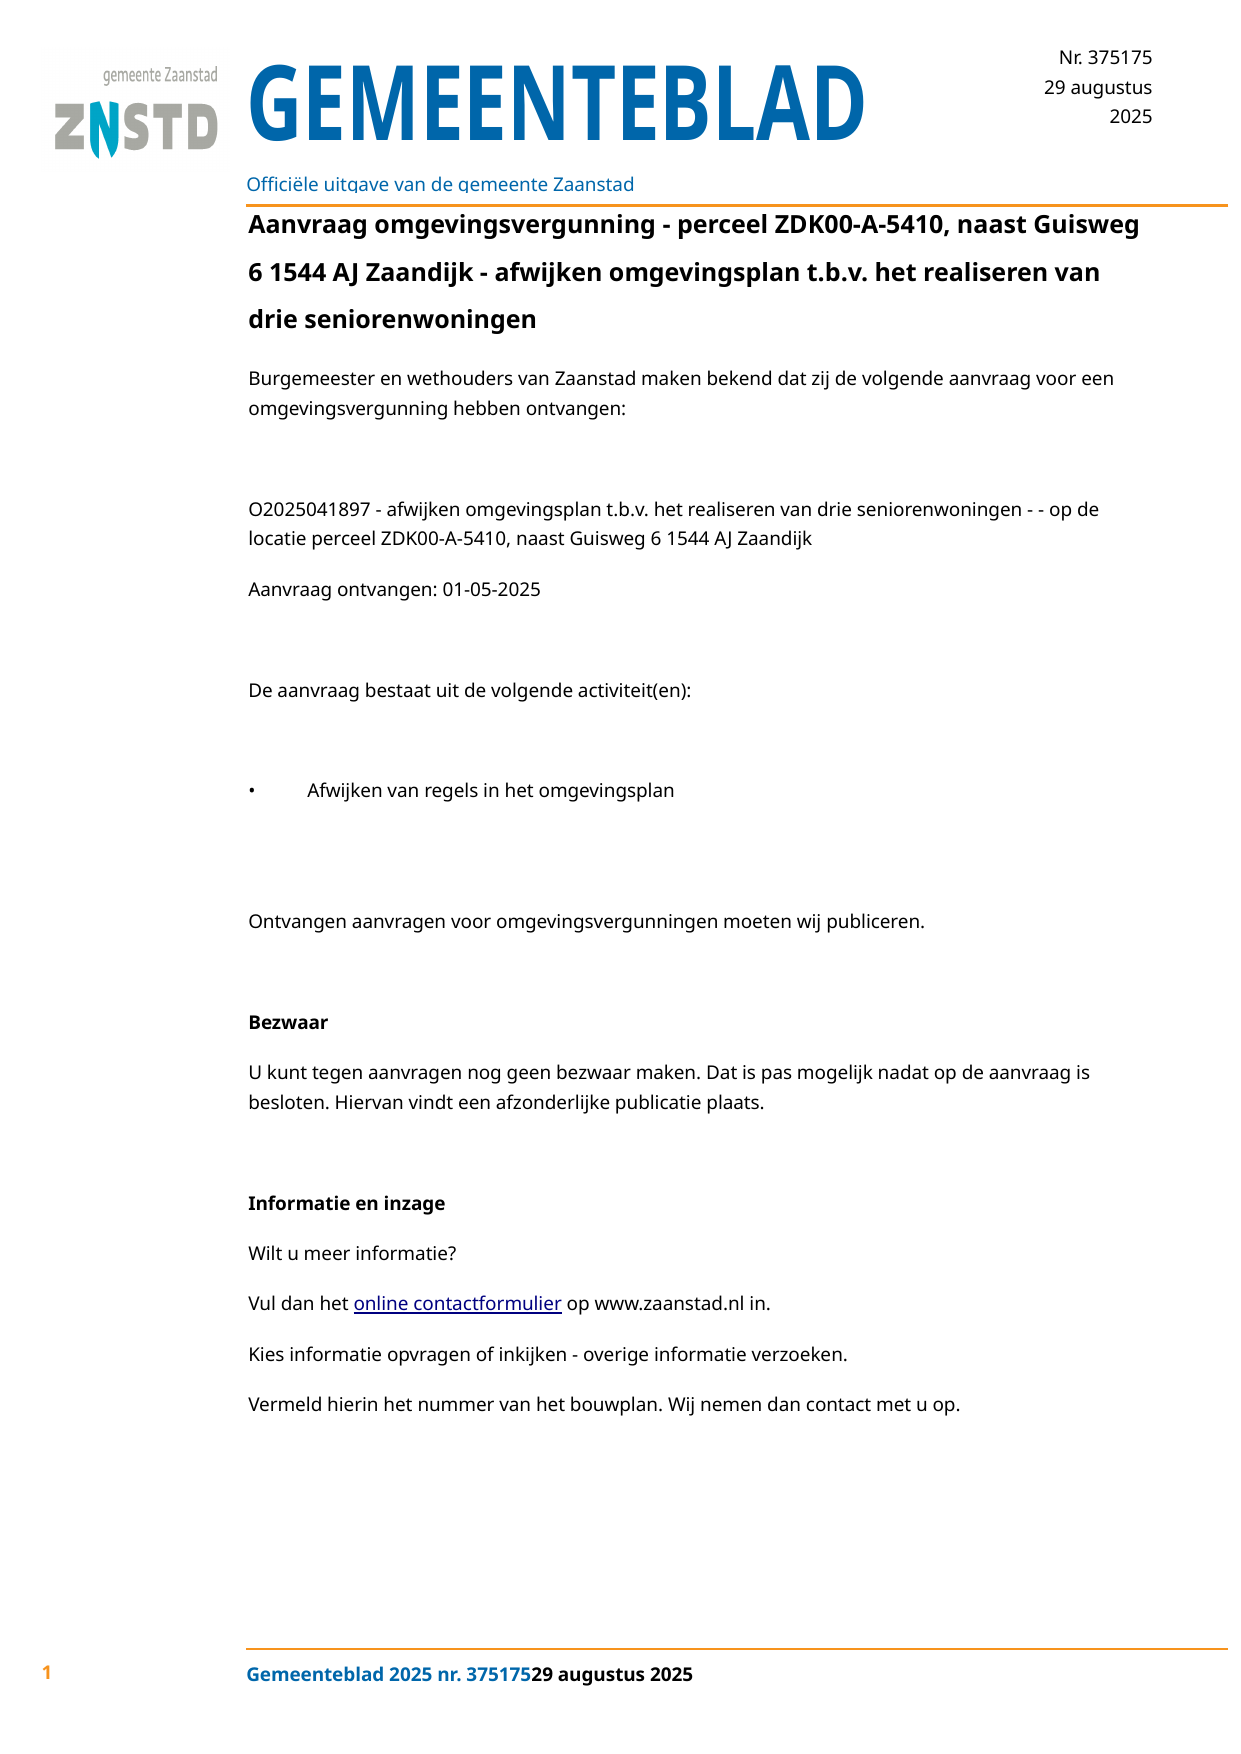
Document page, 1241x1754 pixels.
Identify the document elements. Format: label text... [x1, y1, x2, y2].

text Ontvangen aanvragen voor omgevingsvergunningen moeten wij publiceren. [248, 908, 1152, 934]
text Burgemeester en wethouders van Zaanstad maken bekend dat zij de volgende aanvraag voor een omgevingsvergunning hebben ontvangen: [248, 366, 1152, 421]
text Vul dan het online contactformulier op www.zaanstad.nl in. [248, 1291, 1152, 1316]
picture [41, 47, 231, 172]
text U kunt tegen aanvragen nog geen bezwaar maken. Dat is pas mogelijk nadat op de aanvraag is besloten. Hiervan vindt een afzonderlijke publicatie plaats. [248, 1059, 1152, 1114]
text Vermeld hierin het nummer van het bouwplan. Wij nemen dan contact met u op. [248, 1391, 1152, 1417]
text Bezwaar [248, 1009, 1152, 1034]
list Afwijken van regels in het omgevingsplan [248, 778, 1152, 803]
text De aanvraag bestaat uit de volgende activiteit(en): [248, 677, 1152, 702]
text Informatie en inzage [248, 1190, 1152, 1215]
text Wilt u meer informatie? [248, 1240, 1152, 1266]
text Kies informatie opvragen of inkijken - overige informatie verzoeken. [248, 1341, 1152, 1367]
text O2025041897 - afwijken omgevingsplan t.b.v. het realiseren van drie seniorenwoningen - - op de locatie perceel ZDK00-A-5410, naast Guisweg 6 1544 AJ Zaandijk [248, 496, 1152, 551]
text Aanvraag ontvangen: 01-05-2025 [248, 576, 1152, 602]
text Aanvraag omgevingsvergunning - perceel ZDK00-A-5410, naast Guisweg 6 1544 AJ Zaandijk - afwijken omgevingsplan t.b.v. het realiseren van drie seniorenwoningen [248, 207, 1152, 336]
